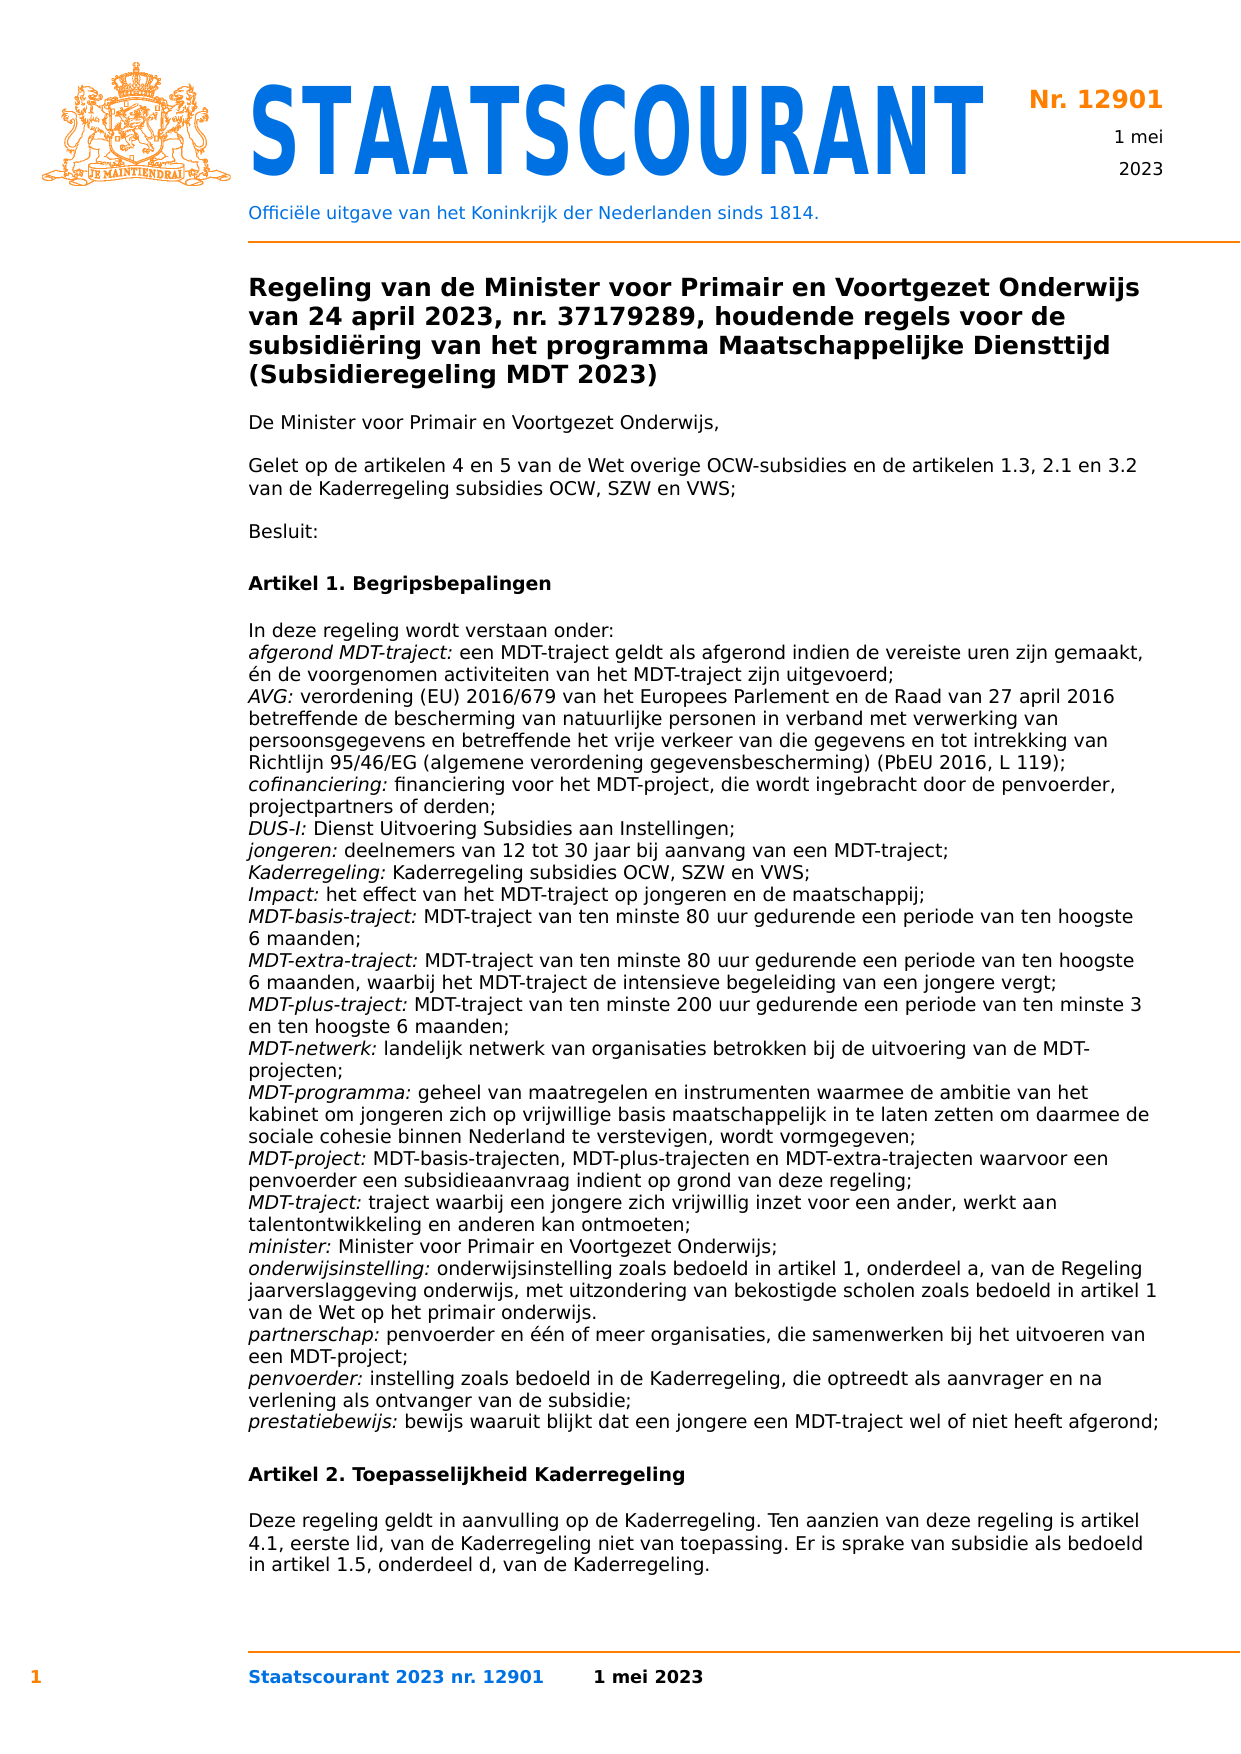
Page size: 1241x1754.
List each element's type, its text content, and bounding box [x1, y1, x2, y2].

text jongeren: deelnemers van 12 tot 30 jaar bij aanvang van een MDT-traject; [248, 840, 1163, 862]
text MDT-netwerk: landelijk netwerk van organisaties betrokken bij de uitvoering van de MDT-projecten; [248, 1038, 1163, 1082]
text partnerschap: penvoerder en één of meer organisaties, die samenwerken bij het uitvoeren van een MDT-project; [248, 1323, 1163, 1367]
text MDT-programma: geheel van maatregelen en instrumenten waarmee de ambitie van het kabinet om jongeren zich op vrijwillige basis maatschappelijk in te laten zetten om daarmee de sociale cohesie binnen Nederland te verstevigen, wordt vormgegeven; [248, 1082, 1163, 1148]
table_header Nr. 12901 [998, 62, 1240, 121]
table_header [25, 62, 248, 241]
subtitle Regeling van de Minister voor Primair en Voortgezet Onderwijs van 24 april 2023, nr. 37179289, houdende regels voor de subsidiëring van het programma Maatschappelijke Diensttijd (Subsidieregeling MDT 2023) [248, 273, 1163, 390]
text MDT-project: MDT-basis-trajecten, MDT-plus-trajecten en MDT-extra-trajecten waarvoor een penvoerder een subsidieaanvraag indient op grond van deze regeling; [248, 1148, 1163, 1192]
text Kaderregeling: Kaderregeling subsidies OCW, SZW en VWS; [248, 862, 1163, 884]
text Impact: het effect van het MDT-traject op jongeren en de maatschappij; [248, 884, 1163, 906]
text De Minister voor Primair en Voortgezet Onderwijs, [248, 412, 1163, 433]
table_cell 1 mei [998, 121, 1240, 153]
text MDT-extra-traject: MDT-traject van ten minste 80 uur gedurende een periode van ten hoogste 6 maanden, waarbij het MDT-traject de intensieve begeleiding van een jongere vergt; [248, 950, 1163, 994]
text penvoerder: instelling zoals bedoeld in de Kaderregeling, die optreedt als aanvrager en na verlening als ontvanger van de subsidie; [248, 1367, 1163, 1411]
text AVG: verordening (EU) 2016/679 van het Europees Parlement en de Raad van 27 april 2016 betreffende de bescherming van natuurlijke personen in verband met verwerking van persoonsgegevens en betreffende het vrije verkeer van die gegevens en tot intrekking van Richtlijn 95/46/EG (algemene verordening gegevensbescherming) (PbEU 2016, L 119); [248, 686, 1163, 774]
text onderwijsinstelling: onderwijsinstelling zoals bedoeld in artikel 1, onderdeel a, van de Regeling jaarverslaggeving onderwijs, met uitzondering van bekostigde scholen zoals bedoeld in artikel 1 van de Wet op het primair onderwijs. [248, 1258, 1163, 1323]
subtitle Artikel 1. Begripsbepalingen [248, 573, 1163, 595]
text Deze regeling geldt in aanvulling op de Kaderregeling. Ten aanzien van deze regeling is artikel 4.1, eerste lid, van de Kaderregeling niet van toepassing. Er is sprake van subsidie als bedoeld in artikel 1.5, onderdeel d, van de Kaderregeling. [248, 1510, 1163, 1576]
text cofinanciering: financiering voor het MDT-project, die wordt ingebracht door de penvoerder, projectpartners of derden; [248, 774, 1163, 818]
text minister: Minister voor Primair en Voortgezet Onderwijs; [248, 1236, 1163, 1258]
text MDT-traject: traject waarbij een jongere zich vrijwillig inzet voor een ander, werkt aan talentontwikkeling en anderen kan ontmoeten; [248, 1192, 1163, 1236]
text Besluit: [248, 521, 1163, 543]
picture [41, 62, 231, 186]
text prestatiebewijs: bewijs waaruit blijkt dat een jongere een MDT-traject wel of niet heeft afgerond; [248, 1411, 1163, 1433]
table_cell 2023 [998, 153, 1240, 203]
text Gelet op de artikelen 4 en 5 van de Wet overige OCW-subsidies en de artikelen 1.3, 2.1 en 3.2 van de Kaderregeling subsidies OCW, SZW en VWS; [248, 455, 1163, 499]
text MDT-plus-traject: MDT-traject van ten minste 200 uur gedurende een periode van ten minste 3 en ten hoogste 6 maanden; [248, 994, 1163, 1038]
subtitle Artikel 2. Toepasselijkheid Kaderregeling [248, 1463, 1163, 1485]
text DUS-I: Dienst Uitvoering Subsidies aan Instellingen; [248, 818, 1163, 840]
text In deze regeling wordt verstaan onder: [248, 620, 1163, 642]
text afgerond MDT-traject: een MDT-traject geldt als afgerond indien de vereiste uren zijn gemaakt, én de voorgenomen activiteiten van het MDT-traject zijn uitgevoerd; [248, 642, 1163, 686]
table_cell Officiële uitgave van het Koninkrijk der Nederlanden sinds 1814. [248, 203, 1240, 241]
table_header STAATSCOURANT [248, 62, 998, 203]
text MDT-basis-traject: MDT-traject van ten minste 80 uur gedurende een periode van ten hoogste 6 maanden; [248, 906, 1163, 950]
